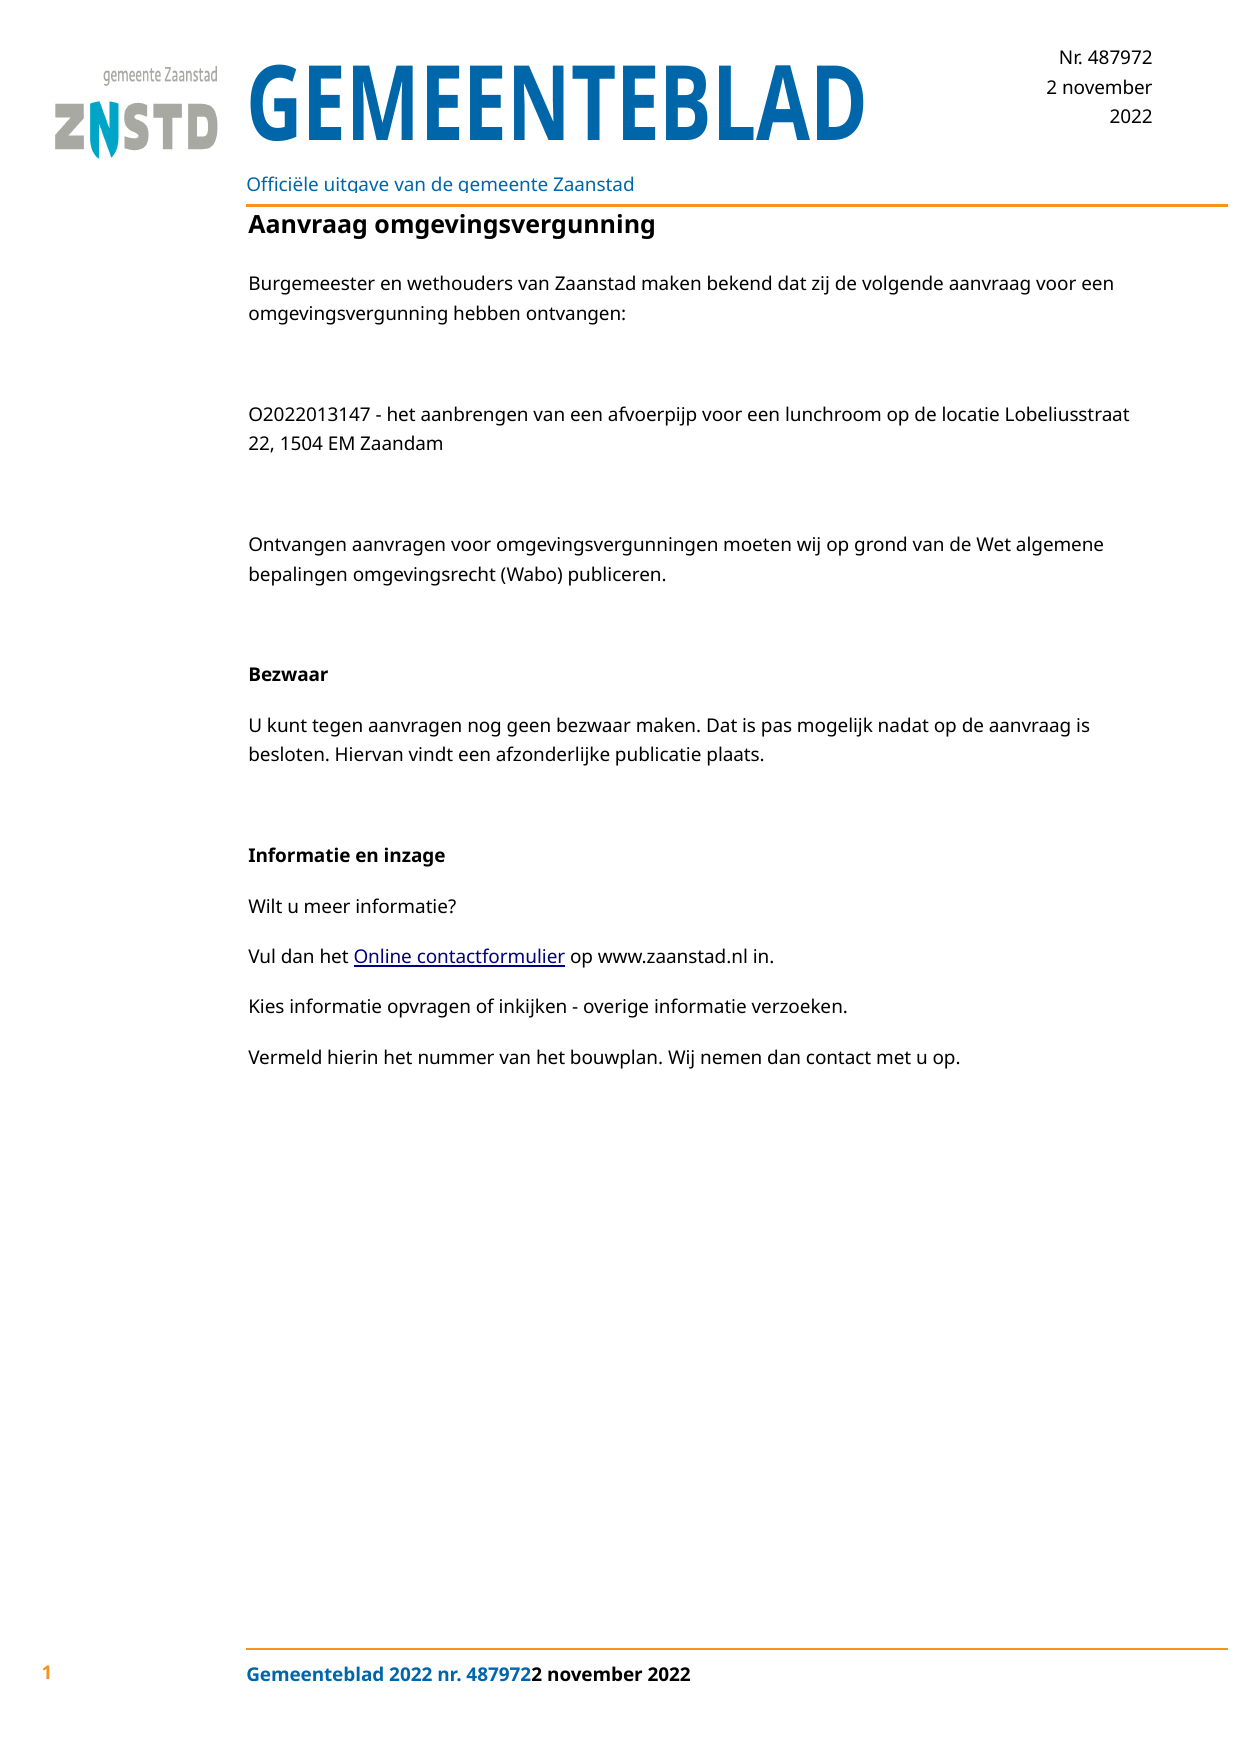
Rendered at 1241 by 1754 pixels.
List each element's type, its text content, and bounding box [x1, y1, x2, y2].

text Burgemeester en wethouders van Zaanstad maken bekend dat zij de volgende aanvraag voor een omgevingsvergunning hebben ontvangen: [248, 270, 1152, 326]
text Ontvangen aanvragen voor omgevingsvergunningen moeten wij op grond van de Wet algemene bepalingen omgevingsrecht (Wabo) publiceren. [248, 531, 1152, 586]
text Informatie en inzage [248, 842, 1152, 868]
text Vermeld hierin het nummer van het bouwplan. Wij nemen dan contact met u op. [248, 1044, 1152, 1070]
text O2022013147 - het aanbrengen van een afvoerpijp voor een lunchroom op de locatie Lobeliusstraat 22, 1504 EM Zaandam [248, 401, 1152, 456]
text Wilt u meer informatie? [248, 893, 1152, 918]
text Aanvraag omgevingsvergunning [248, 207, 1152, 241]
text Kies informatie opvragen of inkijken - overige informatie verzoeken. [248, 994, 1152, 1019]
text Bezwaar [248, 662, 1152, 687]
text Vul dan het Online contactformulier op www.zaanstad.nl in. [248, 943, 1152, 969]
picture [41, 47, 231, 172]
text U kunt tegen aanvragen nog geen bezwaar maken. Dat is pas mogelijk nadat op de aanvraag is besloten. Hiervan vindt een afzonderlijke publicatie plaats. [248, 712, 1152, 767]
